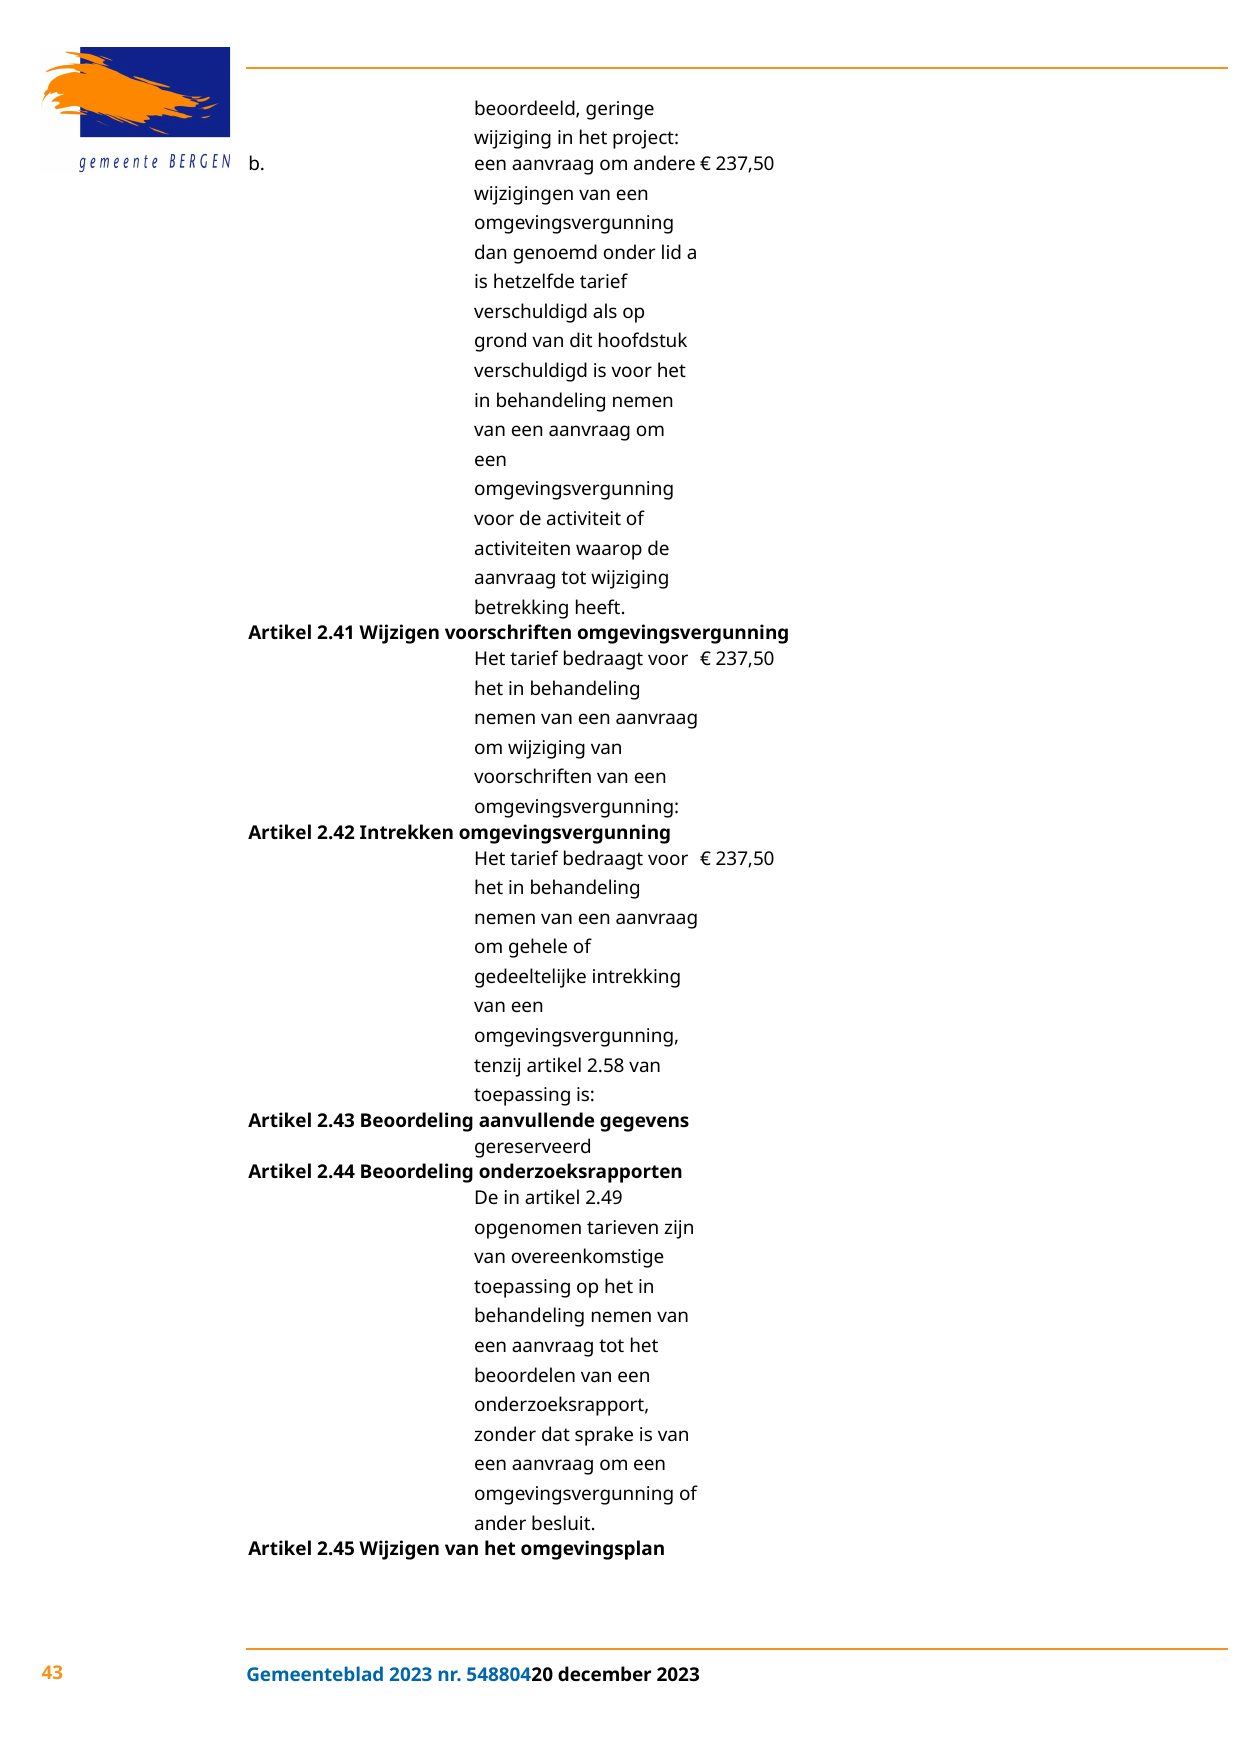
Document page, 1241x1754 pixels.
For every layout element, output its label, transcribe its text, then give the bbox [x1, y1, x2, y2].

table_cell [700, 1184, 926, 1535]
table_cell [248, 1561, 474, 1587]
table_cell [926, 645, 1152, 819]
table_cell [926, 1159, 1152, 1184]
table_cell € 237,50 [700, 150, 926, 619]
table_cell b. [248, 150, 474, 619]
table_cell Het tarief bedraagt voor het in behandeling nemen van een aanvraag om gehele of gedeeltelijke intrekking van een omgevingsvergunning, tenzij artikel 2.58 van toepassing is: [474, 845, 700, 1107]
table_cell gereserveerd [474, 1133, 700, 1158]
table_cell [700, 1133, 926, 1158]
table_cell [926, 1561, 1152, 1587]
table_cell [700, 95, 926, 150]
table_cell een aanvraag om andere wijzigingen van een omgevingsvergunning dan genoemd onder lid a is hetzelfde tarief verschuldigd als op grond van dit hoofdstuk verschuldigd is voor het in behandeling nemen van een aanvraag om een omgevingsvergunning voor de activiteit of activiteiten waarop de aanvraag tot wijziging betrekking heeft. [474, 150, 700, 619]
table_cell [248, 1184, 474, 1535]
table_cell Artikel 2.43 Beoordeling aanvullende gegevens [248, 1107, 926, 1133]
table_cell [926, 1535, 1152, 1561]
table_cell [248, 845, 474, 1107]
table_cell [700, 1561, 926, 1587]
table_cell [248, 95, 474, 150]
table_cell De in artikel 2.49 opgenomen tarieven zijn van overeenkomstige toepassing op het in behandeling nemen van een aanvraag tot het beoordelen van een onderzoeksrapport, zonder dat sprake is van een aanvraag om een omgevingsvergunning of ander besluit. [474, 1184, 700, 1535]
table_cell [926, 845, 1152, 1107]
table_cell Artikel 2.44 Beoordeling onderzoeksrapporten [248, 1159, 926, 1184]
table_cell [926, 1133, 1152, 1158]
table_cell [926, 95, 1152, 150]
table_cell [926, 150, 1152, 619]
table_cell Het tarief bedraagt voor het in behandeling nemen van een aanvraag om wijziging van voorschriften van een omgevingsvergunning: [474, 645, 700, 819]
table_cell € 237,50 [700, 645, 926, 819]
table_cell [474, 1561, 700, 1587]
table_cell beoordeeld, geringe wijziging in het project: [474, 95, 700, 150]
table_cell [926, 1107, 1152, 1133]
table_cell [926, 1184, 1152, 1535]
table_cell [926, 819, 1152, 845]
table_cell € 237,50 [700, 845, 926, 1107]
table_cell Artikel 2.41 Wijzigen voorschriften omgevingsvergunning [248, 620, 926, 645]
table_cell [248, 1133, 474, 1158]
table_cell Artikel 2.45 Wijzigen van het omgevingsplan [248, 1535, 926, 1561]
table_cell Artikel 2.42 Intrekken omgevingsvergunning [248, 819, 926, 845]
table_cell [926, 620, 1152, 645]
table_cell [248, 645, 474, 819]
picture [41, 47, 231, 172]
